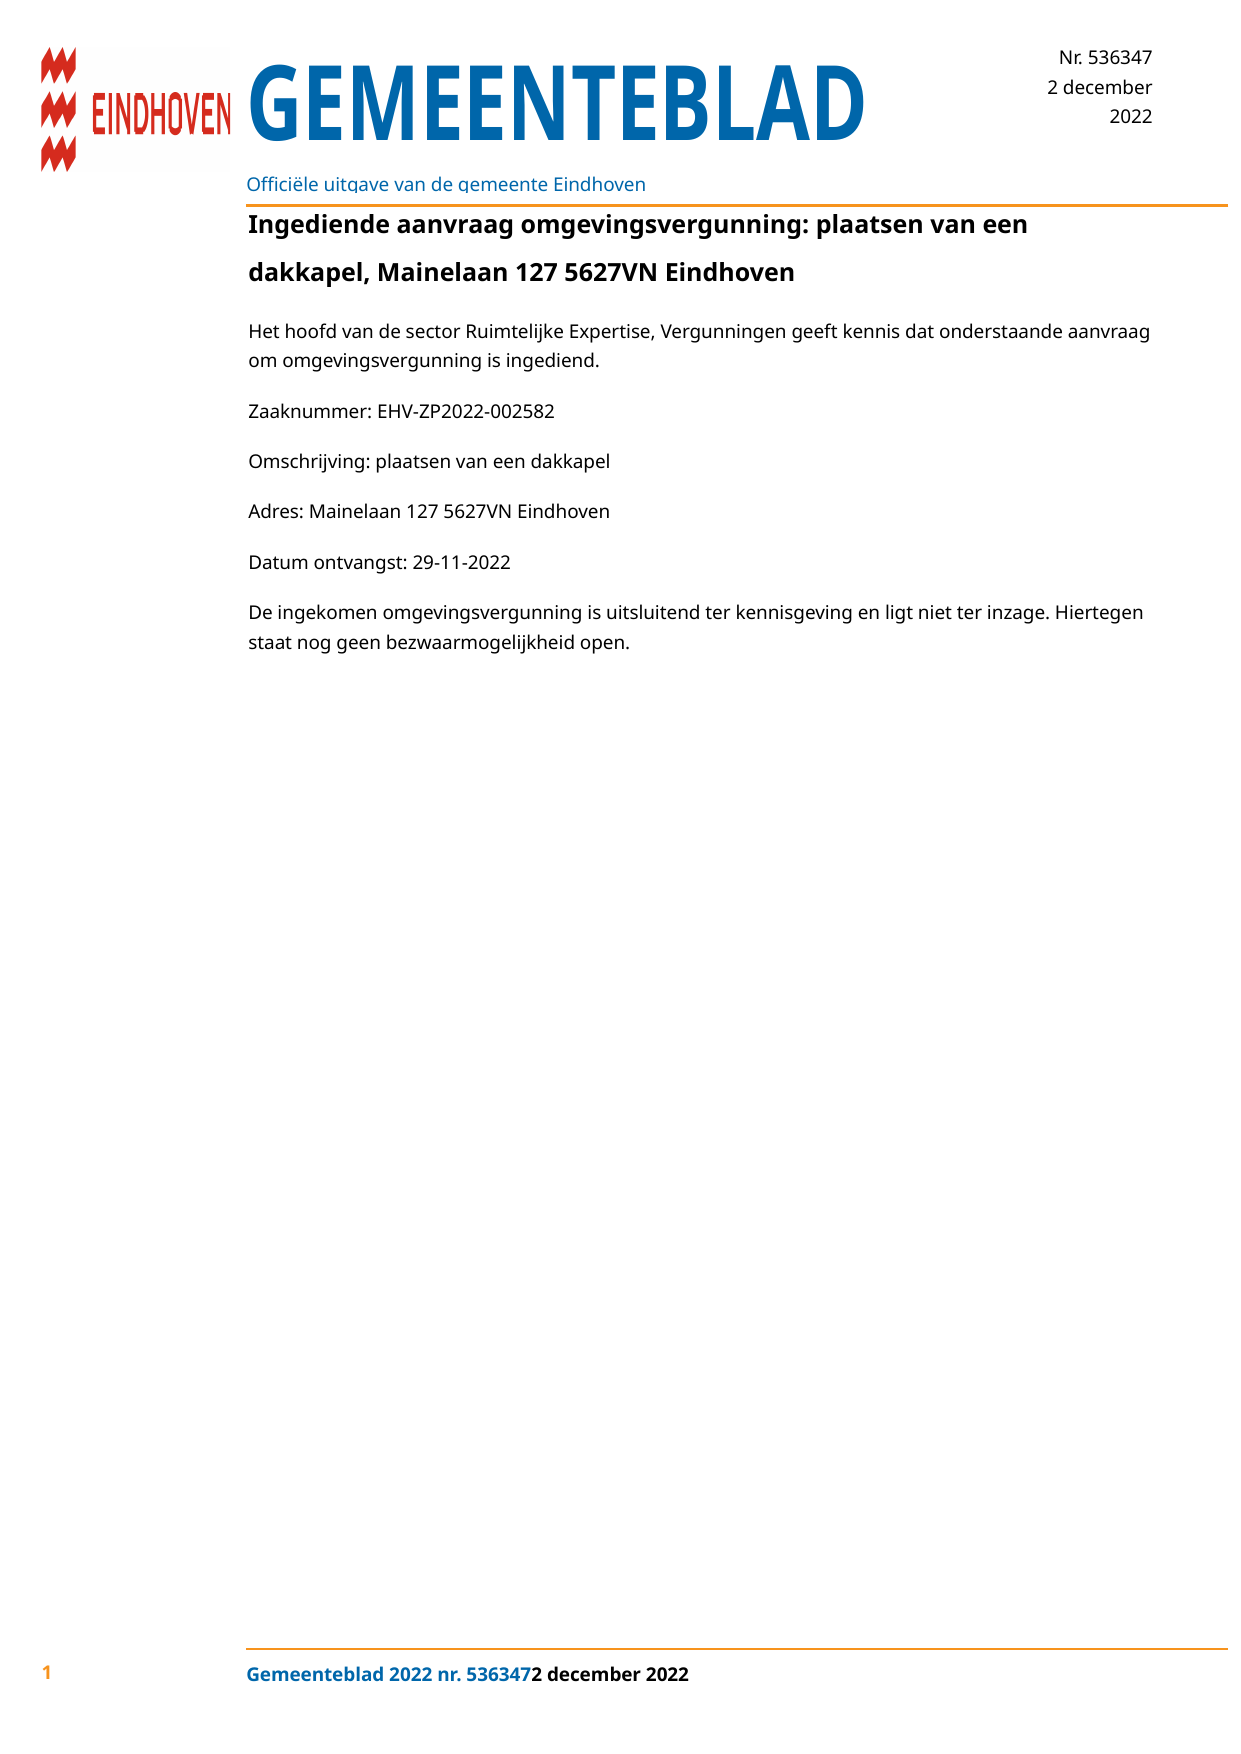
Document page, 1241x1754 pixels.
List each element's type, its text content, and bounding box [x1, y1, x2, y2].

text De ingekomen omgevingsvergunning is uitsluitend ter kennisgeving en ligt niet ter inzage. Hiertegen staat nog geen bezwaarmogelijkheid open. [248, 599, 1152, 655]
picture [41, 47, 231, 172]
text Ingediende aanvraag omgevingsvergunning: plaatsen van een dakkapel, Mainelaan 127 5627VN Eindhoven [248, 207, 1152, 288]
text Omschrijving: plaatsen van een dakkapel [248, 448, 1152, 474]
text Zaaknummer: EHV-ZP2022-002582 [248, 398, 1152, 424]
text Datum ontvangst: 29-11-2022 [248, 549, 1152, 575]
text Het hoofd van de sector Ruimtelijke Expertise, Vergunningen geeft kennis dat onderstaande aanvraag om omgevingsvergunning is ingediend. [248, 318, 1152, 373]
text Adres: Mainelaan 127 5627VN Eindhoven [248, 499, 1152, 524]
